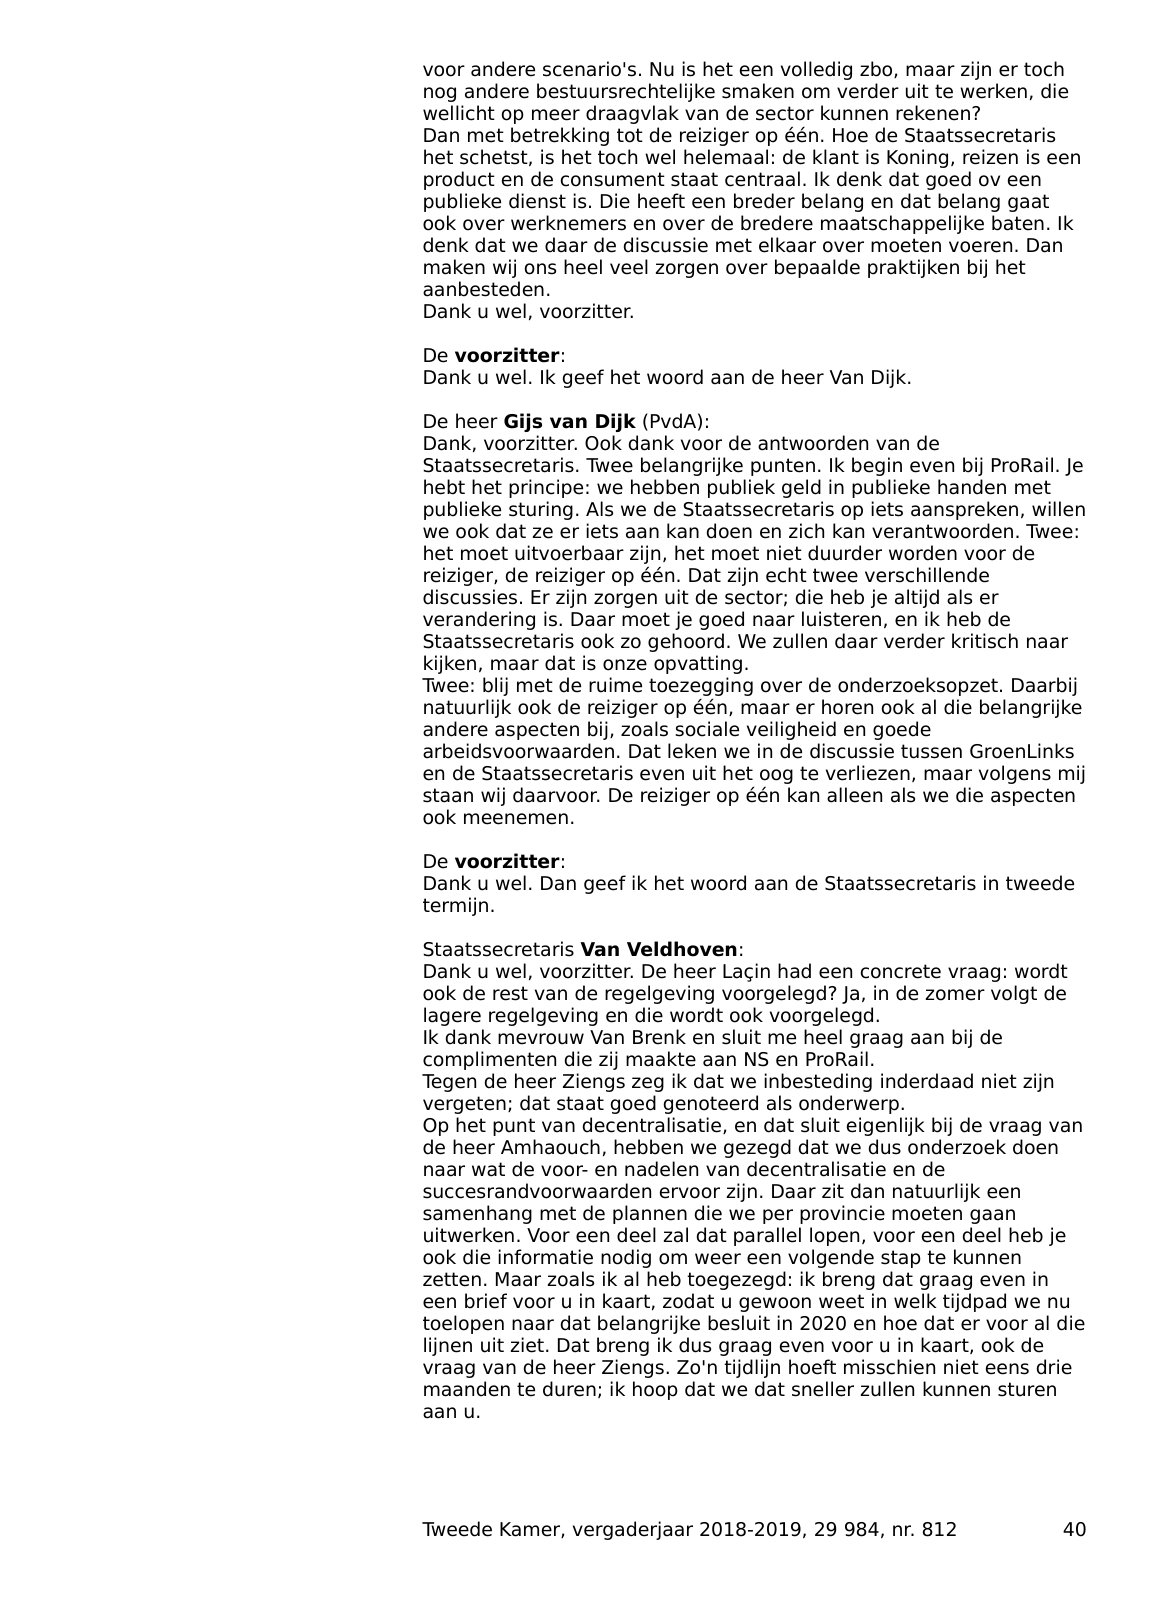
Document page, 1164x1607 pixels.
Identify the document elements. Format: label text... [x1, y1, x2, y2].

text Dank u wel. Dan geef ik het woord aan de Staatssecretaris in tweede termijn. [422, 873, 1087, 917]
text Dank u wel, voorzitter. De heer Laçin had een concrete vraag: wordt ook de rest van de regelgeving voorgelegd? Ja, in de zomer volgt de lagere regelgeving en die wordt ook voorgelegd. [422, 961, 1087, 1027]
text Dank u wel, voorzitter. [422, 301, 1087, 323]
text De heer Gijs van Dijk (PvdA): [422, 411, 1087, 433]
text Tegen de heer Ziengs zeg ik dat we inbesteding inderdaad niet zijn vergeten; dat staat goed genoteerd als onderwerp. [422, 1071, 1087, 1115]
text Twee: blij met de ruime toezegging over de onderzoeksopzet. Daarbij natuurlijk ook de reiziger op één, maar er horen ook al die belangrijke andere aspecten bij, zoals sociale veiligheid en goede arbeidsvoorwaarden. Dat leken we in de discussie tussen GroenLinks en de Staatssecretaris even uit het oog te verliezen, maar volgens mij staan wij daarvoor. De reiziger op één kan alleen als we die aspecten ook meenemen. [422, 675, 1087, 829]
text De voorzitter: [422, 345, 1087, 367]
text De voorzitter: [422, 851, 1087, 873]
text Dank u wel. Ik geef het woord aan de heer Van Dijk. [422, 367, 1087, 389]
text voor andere scenario's. Nu is het een volledig zbo, maar zijn er toch nog andere bestuursrechtelijke smaken om verder uit te werken, die wellicht op meer draagvlak van de sector kunnen rekenen? [422, 59, 1087, 125]
text Staatssecretaris Van Veldhoven: [422, 939, 1087, 961]
text Ik dank mevrouw Van Brenk en sluit me heel graag aan bij de complimenten die zij maakte aan NS en ProRail. [422, 1027, 1087, 1071]
text Op het punt van decentralisatie, en dat sluit eigenlijk bij de vraag van de heer Amhaouch, hebben we gezegd dat we dus onderzoek doen naar wat de voor- en nadelen van decentralisatie en de succesrandvoorwaarden ervoor zijn. Daar zit dan natuurlijk een samenhang met de plannen die we per provincie moeten gaan uitwerken. Voor een deel zal dat parallel lopen, voor een deel heb je ook die informatie nodig om weer een volgende stap te kunnen zetten. Maar zoals ik al heb toegezegd: ik breng dat graag even in een brief voor u in kaart, zodat u gewoon weet in welk tijdpad we nu toelopen naar dat belangrijke besluit in 2020 en hoe dat er voor al die lijnen uit ziet. Dat breng ik dus graag even voor u in kaart, ook de vraag van de heer Ziengs. Zo'n tijdlijn hoeft misschien niet eens drie maanden te duren; ik hoop dat we dat sneller zullen kunnen sturen aan u. [422, 1115, 1087, 1423]
text Dan met betrekking tot de reiziger op één. Hoe de Staatssecretaris het schetst, is het toch wel helemaal: de klant is Koning, reizen is een product en de consument staat centraal. Ik denk dat goed ov een publieke dienst is. Die heeft een breder belang en dat belang gaat ook over werknemers en over de bredere maatschappelijke baten. Ik denk dat we daar de discussie met elkaar over moeten voeren. Dan maken wij ons heel veel zorgen over bepaalde praktijken bij het aanbesteden. [422, 125, 1087, 301]
text Dank, voorzitter. Ook dank voor de antwoorden van de Staatssecretaris. Twee belangrijke punten. Ik begin even bij ProRail. Je hebt het principe: we hebben publiek geld in publieke handen met publieke sturing. Als we de Staatssecretaris op iets aanspreken, willen we ook dat ze er iets aan kan doen en zich kan verantwoorden. Twee: het moet uitvoerbaar zijn, het moet niet duurder worden voor de reiziger, de reiziger op één. Dat zijn echt twee verschillende discussies. Er zijn zorgen uit de sector; die heb je altijd als er verandering is. Daar moet je goed naar luisteren, en ik heb de Staatssecretaris ook zo gehoord. We zullen daar verder kritisch naar kijken, maar dat is onze opvatting. [422, 433, 1087, 675]
